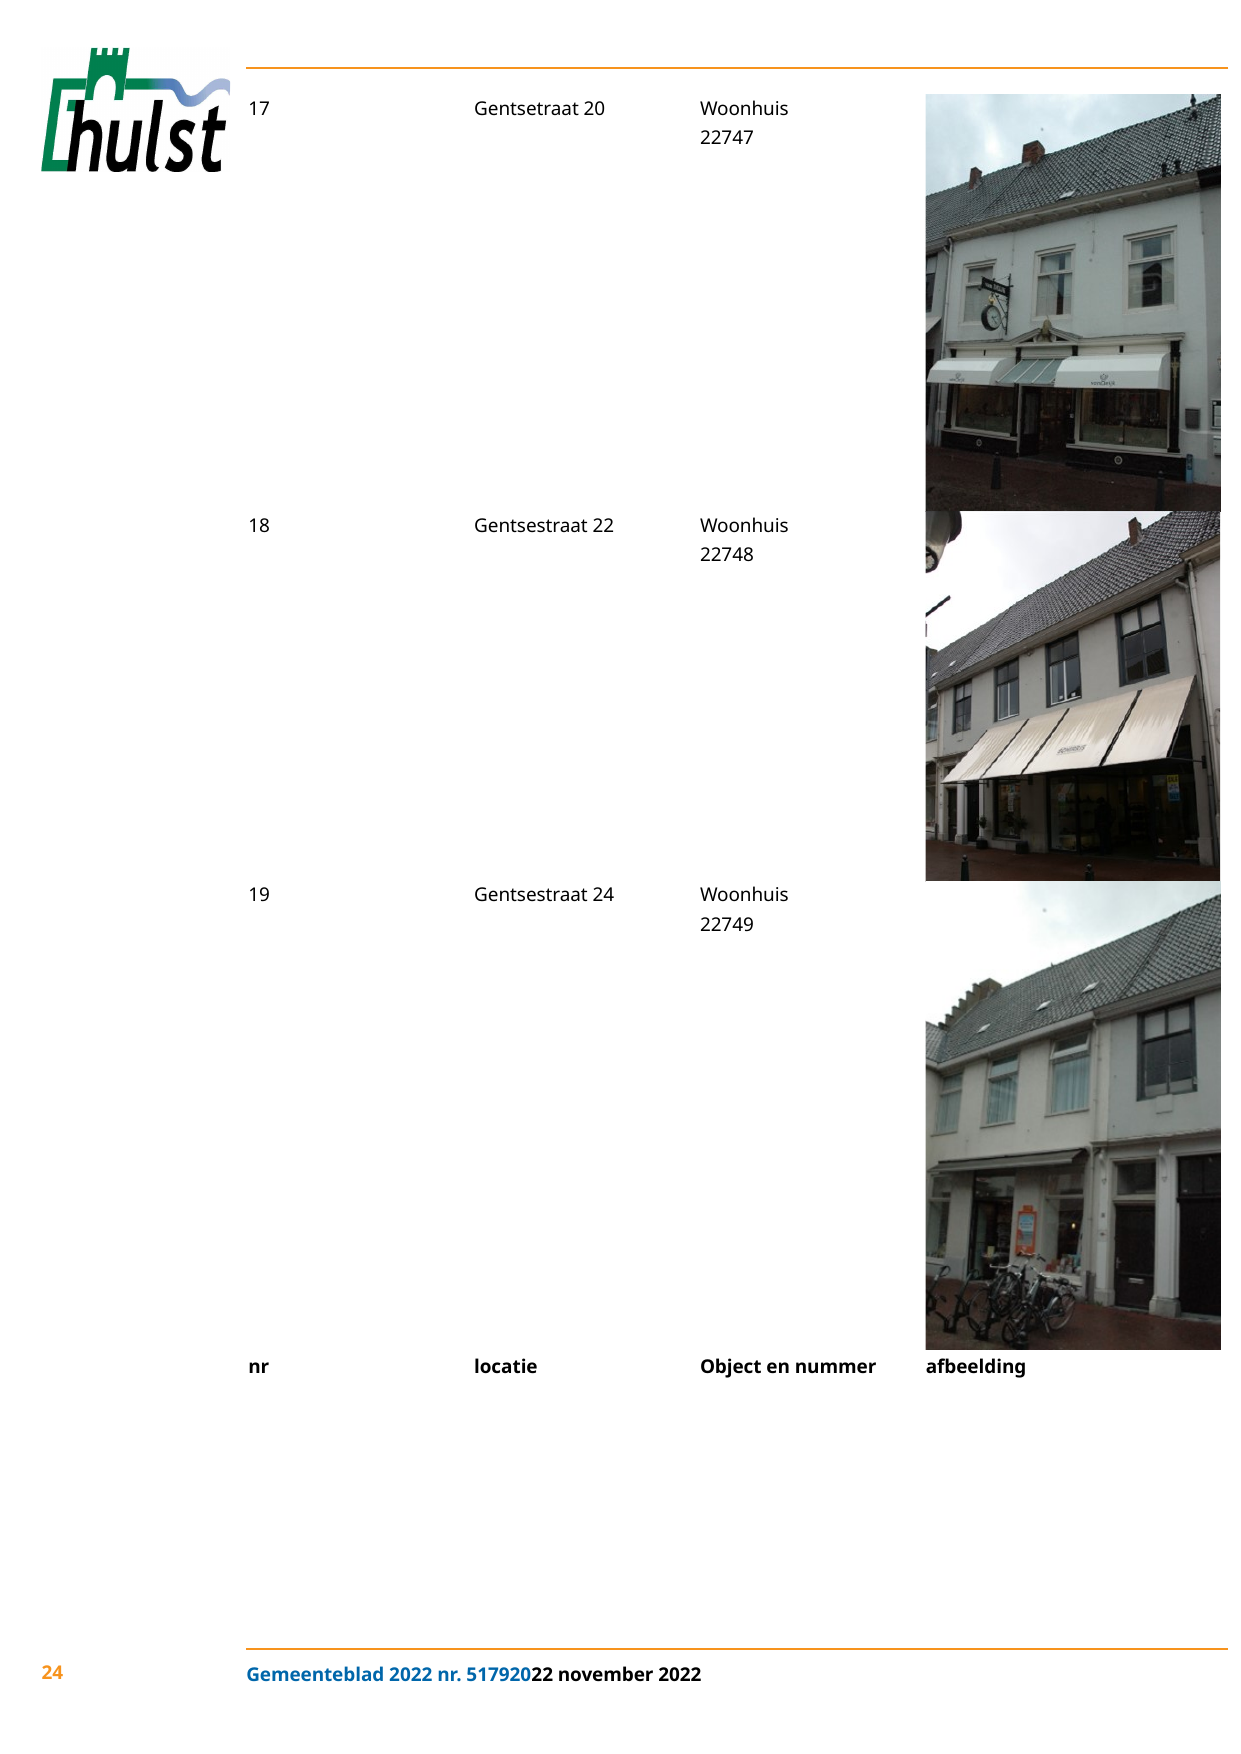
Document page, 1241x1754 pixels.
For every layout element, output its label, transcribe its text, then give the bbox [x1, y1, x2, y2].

table_cell Gentsestraat 22 [474, 512, 700, 882]
table_header afbeelding [926, 1354, 1152, 1379]
picture [41, 47, 231, 172]
table_header locatie [474, 1354, 700, 1379]
table_cell 18 [248, 512, 474, 882]
table_cell 19 [248, 882, 474, 1350]
table_cell Gentsestraat 24 [474, 882, 700, 1350]
table_header nr [248, 1354, 474, 1379]
picture [925, 94, 1221, 1350]
table_cell Gentsetraat 20 [474, 95, 700, 512]
table_cell Woonhuis 22747 [700, 95, 925, 512]
table_header Object en nummer [700, 1354, 926, 1379]
table_cell Woonhuis 22749 [700, 882, 925, 1350]
table_cell 17 [248, 95, 474, 512]
table_cell Woonhuis 22748 [700, 512, 925, 882]
